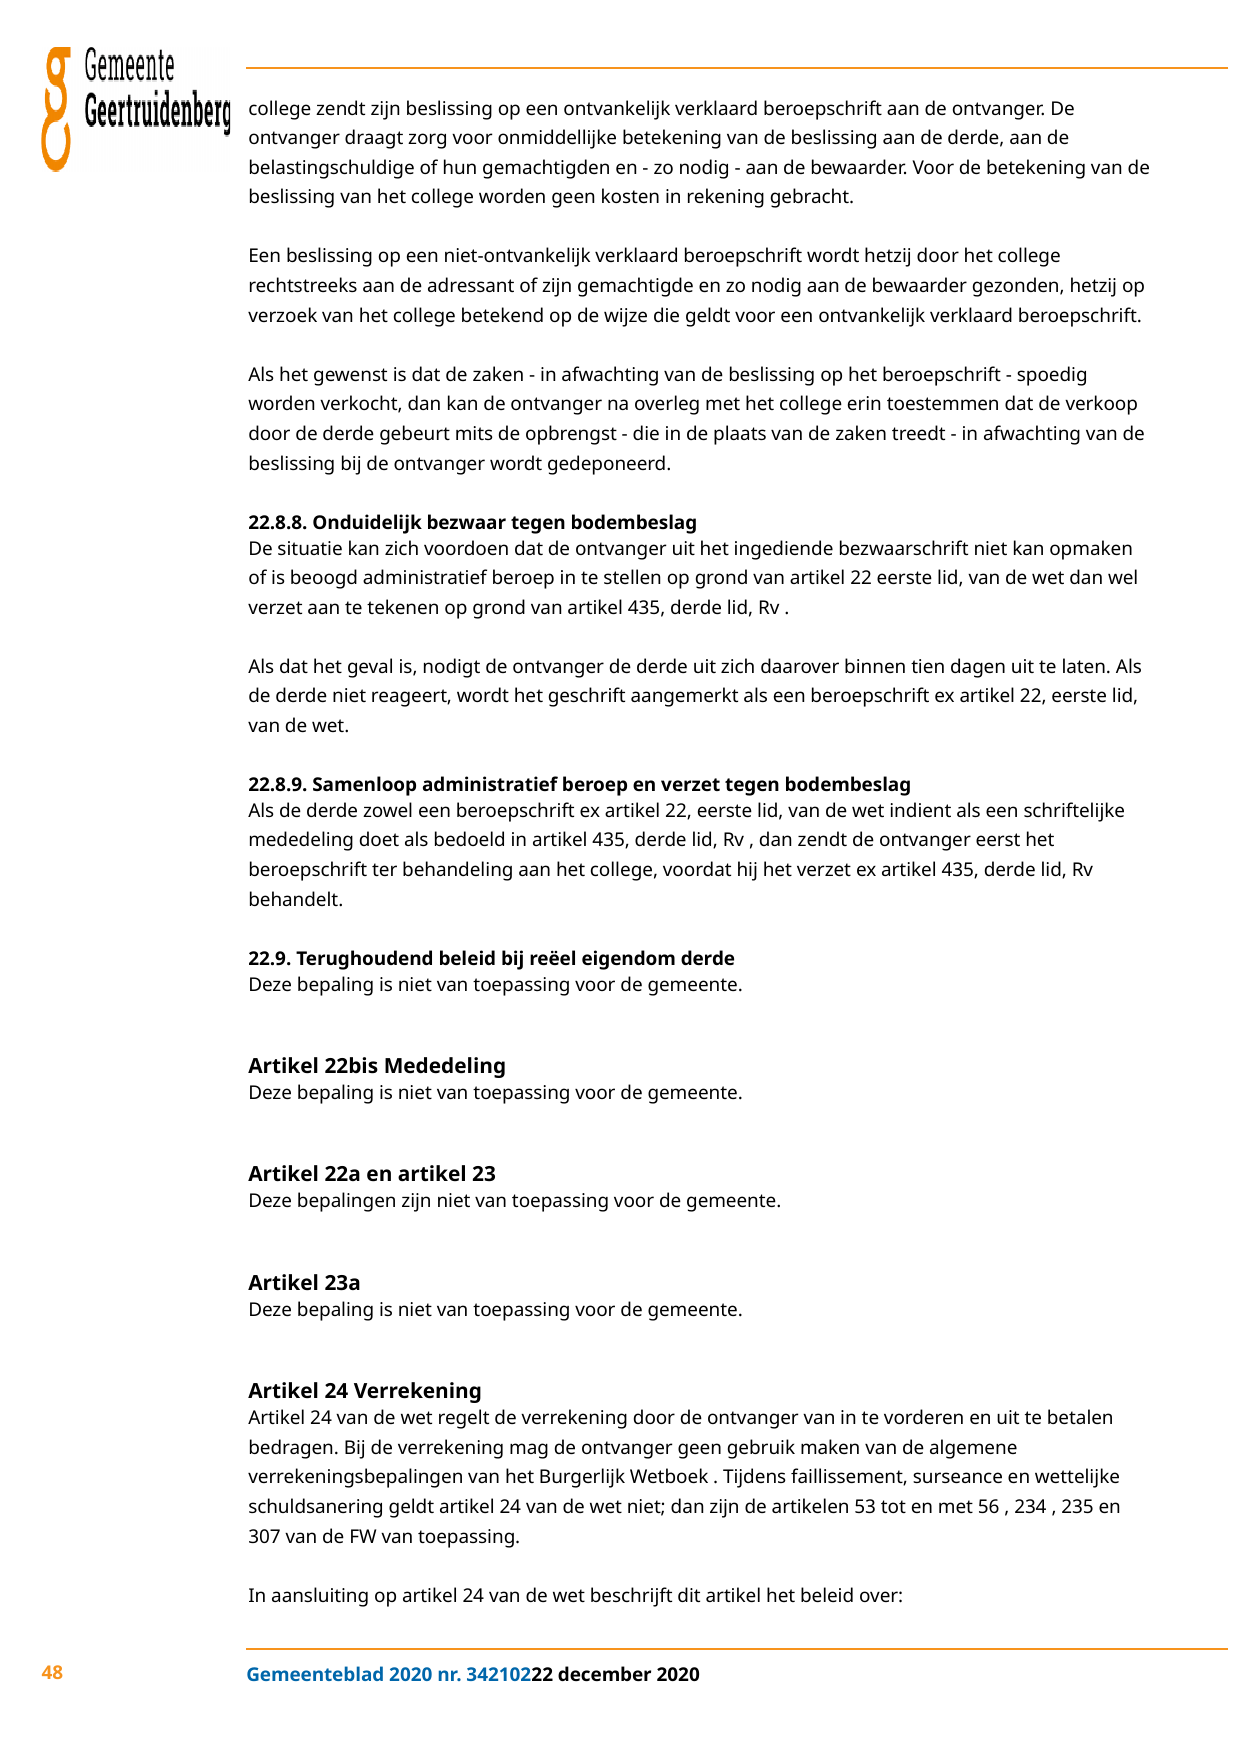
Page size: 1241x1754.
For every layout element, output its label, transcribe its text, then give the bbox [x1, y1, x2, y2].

text college zendt zijn beslissing op een ontvankelijk verklaard beroepschrift aan de ontvanger. De ontvanger draagt zorg voor onmiddellijke betekening van de beslissing aan de derde, aan de belastingschuldige of hun gemachtigden en - zo nodig - aan de bewaarder. Voor de betekening van de beslissing van het college worden geen kosten in rekening gebracht. [248, 95, 1152, 209]
text Artikel 23a [248, 1268, 1152, 1296]
text De situatie kan zich voordoen dat de ontvanger uit het ingediende bezwaarschrift niet kan opmaken of is beoogd administratief beroep in te stellen op grond van artikel 22 eerste lid, van de wet dan wel verzet aan te tekenen op grond van artikel 435, derde lid, Rv . [248, 535, 1152, 619]
text Als het gewenst is dat de zaken - in afwachting van de beslissing op het beroepschrift - spoedig worden verkocht, dan kan de ontvanger na overleg met het college erin toestemmen dat de verkoop door de derde gebeurt mits de opbrengst - die in de plaats van de zaken treedt - in afwachting van de beslissing bij de ontvanger wordt gedeponeerd. [248, 361, 1152, 476]
text 22.9. Terughoudend beleid bij reëel eigendom derde [248, 945, 1152, 971]
text Deze bepaling is niet van toepassing voor de gemeente. [248, 971, 1152, 996]
picture [41, 47, 231, 172]
text Deze bepaling is niet van toepassing voor de gemeente. [248, 1079, 1152, 1105]
text 22.8.8. Onduidelijk bezwaar tegen bodembeslag [248, 509, 1152, 535]
text Artikel 24 Verrekening [248, 1376, 1152, 1404]
text Als dat het geval is, nodigt de ontvanger de derde uit zich daarover binnen tien dagen uit te laten. Als de derde niet reageert, wordt het geschrift aangemerkt als een beroepschrift ex artikel 22, eerste lid, van de wet. [248, 653, 1152, 738]
text Als de derde zowel een beroepschrift ex artikel 22, eerste lid, van de wet indient als een schriftelijke mededeling doet als bedoeld in artikel 435, derde lid, Rv , dan zendt de ontvanger eerst het beroepschrift ter behandeling aan het college, voordat hij het verzet ex artikel 435, derde lid, Rv behandelt. [248, 797, 1152, 912]
text Deze bepaling is niet van toepassing voor de gemeente. [248, 1296, 1152, 1322]
text Deze bepalingen zijn niet van toepassing voor de gemeente. [248, 1188, 1152, 1213]
text Een beslissing op een niet-ontvankelijk verklaard beroepschrift wordt hetzij door het college rechtstreeks aan de adressant of zijn gemachtigde en zo nodig aan de bewaarder gezonden, hetzij op verzoek van het college betekend op de wijze die geldt voor een ontvankelijk verklaard beroepschrift. [248, 243, 1152, 328]
text In aansluiting op artikel 24 van de wet beschrijft dit artikel het beleid over: [248, 1582, 1152, 1608]
text 22.8.9. Samenloop administratief beroep en verzet tegen bodembeslag [248, 771, 1152, 797]
text Artikel 22a en artikel 23 [248, 1159, 1152, 1188]
text Artikel 24 van de wet regelt de verrekening door de ontvanger van in te vorderen en uit te betalen bedragen. Bij de verrekening mag de ontvanger geen gebruik maken van de algemene verrekeningsbepalingen van het Burgerlijk Wetboek . Tijdens faillissement, surseance en wettelijke schuldsanering geldt artikel 24 van de wet niet; dan zijn de artikelen 53 tot en met 56 , 234 , 235 en 307 van de FW van toepassing. [248, 1404, 1152, 1548]
text Artikel 22bis Mededeling [248, 1051, 1152, 1079]
